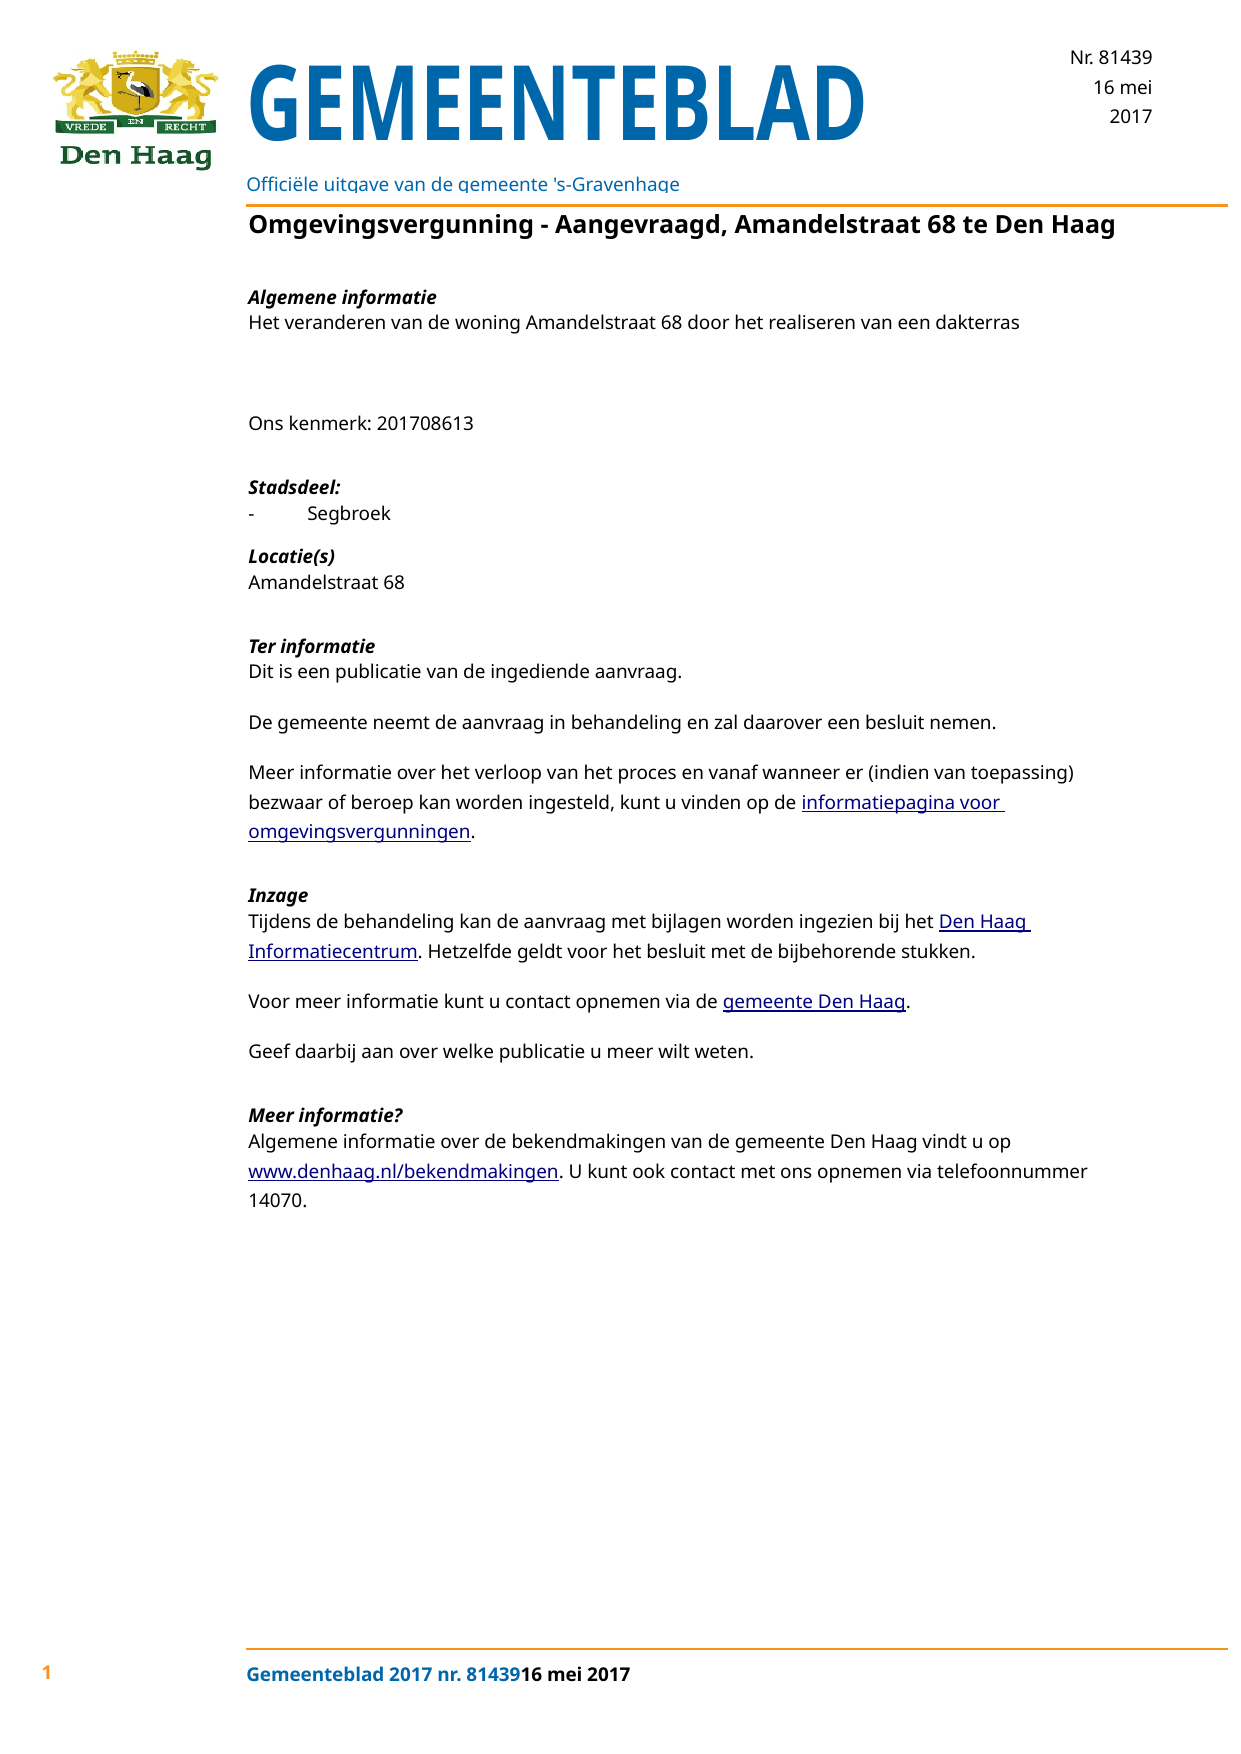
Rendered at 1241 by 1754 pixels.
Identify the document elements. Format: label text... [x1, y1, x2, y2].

text Het veranderen van de woning Amandelstraat 68 door het realiseren van een dakterras [248, 309, 1152, 335]
text Inzage [248, 883, 1152, 908]
text De gemeente neemt de aanvraag in behandeling en zal daarover een besluit nemen. [248, 709, 1152, 735]
text Voor meer informatie kunt u contact opnemen via de gemeente Den Haag. [248, 988, 1152, 1014]
text Dit is een publicatie van de ingediende aanvraag. [248, 659, 1152, 684]
text Omgevingsvergunning - Aangevraagd, Amandelstraat 68 te Den Haag [248, 207, 1152, 241]
text Tijdens de behandeling kan de aanvraag met bijlagen worden ingezien bij het Den Haag Informatiecentrum. Hetzelfde geldt voor het besluit met de bijbehorende stukken. [248, 908, 1152, 964]
picture [41, 47, 231, 172]
text Meer informatie over het verloop van het proces en vanaf wanneer er (indien van toepassing) bezwaar of beroep kan worden ingesteld, kunt u vinden op de informatiepagina voor omgevingsvergunningen. [248, 759, 1152, 844]
list Segbroek [248, 500, 1152, 526]
text Meer informatie? [248, 1103, 1152, 1128]
text Stadsdeel: [248, 474, 1152, 500]
text Algemene informatie [248, 284, 1152, 309]
text Amandelstraat 68 [248, 569, 1152, 595]
text Algemene informatie over de bekendmakingen van de gemeente Den Haag vindt u op www.denhaag.nl/bekendmakingen. U kunt ook contact met ons opnemen via telefoonnummer 14070. [248, 1128, 1152, 1213]
text Ons kenmerk: 201708613 [248, 410, 1152, 436]
text Geef daarbij aan over welke publicatie u meer wilt weten. [248, 1039, 1152, 1064]
text Ter informatie [248, 633, 1152, 659]
text Locatie(s) [248, 543, 1152, 569]
